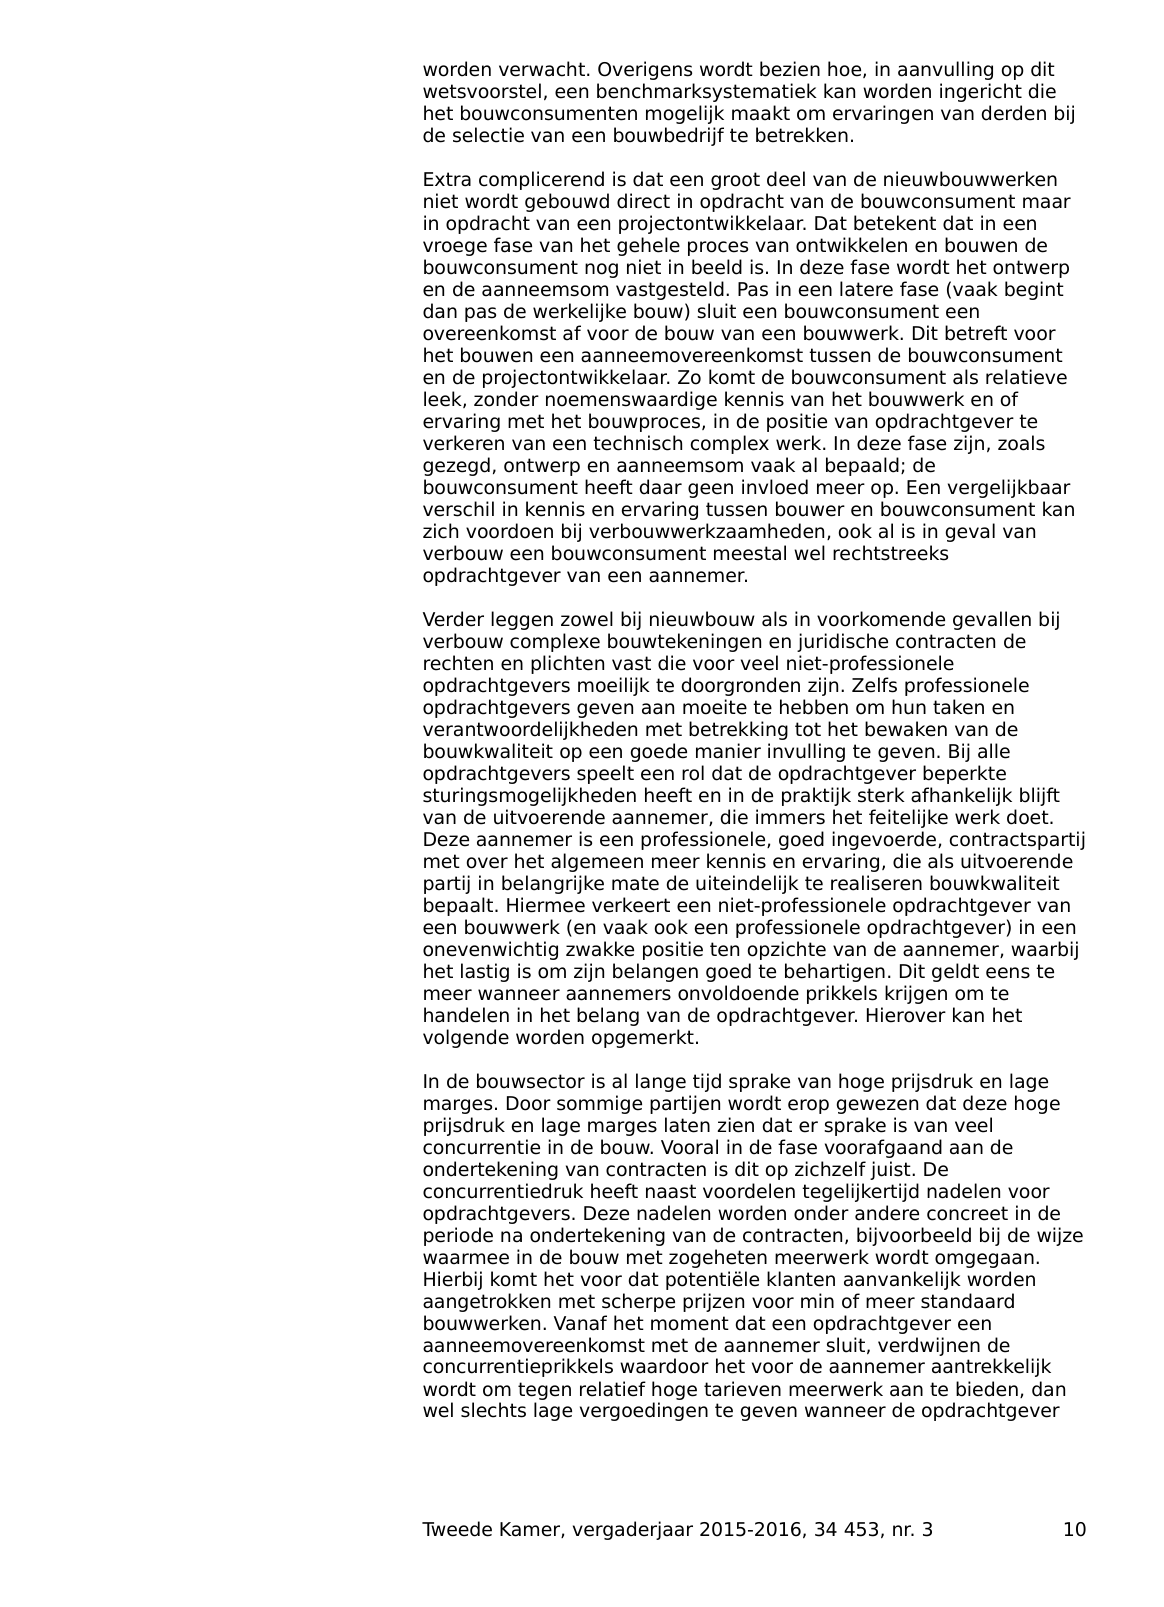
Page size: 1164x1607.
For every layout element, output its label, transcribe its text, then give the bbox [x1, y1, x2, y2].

text Verder leggen zowel bij nieuwbouw als in voorkomende gevallen bij verbouw complexe bouwtekeningen en juridische contracten de rechten en plichten vast die voor veel niet-professionele opdrachtgevers moeilijk te doorgronden zijn. Zelfs professionele opdrachtgevers geven aan moeite te hebben om hun taken en verantwoordelijkheden met betrekking tot het bewaken van de bouwkwaliteit op een goede manier invulling te geven. Bij alle opdrachtgevers speelt een rol dat de opdrachtgever beperkte sturingsmogelijkheden heeft en in de praktijk sterk afhankelijk blijft van de uitvoerende aannemer, die immers het feitelijke werk doet. Deze aannemer is een professionele, goed ingevoerde, contractspartij met over het algemeen meer kennis en ervaring, die als uitvoerende partij in belangrijke mate de uiteindelijk te realiseren bouwkwaliteit bepaalt. Hiermee verkeert een niet-professionele opdrachtgever van een bouwwerk (en vaak ook een professionele opdrachtgever) in een onevenwichtig zwakke positie ten opzichte van de aannemer, waarbij het lastig is om zijn belangen goed te behartigen. Dit geldt eens te meer wanneer aannemers onvoldoende prikkels krijgen om te handelen in het belang van de opdrachtgever. Hierover kan het volgende worden opgemerkt. [422, 609, 1087, 1048]
text worden verwacht. Overigens wordt bezien hoe, in aanvulling op dit wetsvoorstel, een benchmarksystematiek kan worden ingericht die het bouwconsumenten mogelijk maakt om ervaringen van derden bij de selectie van een bouwbedrijf te betrekken. [422, 59, 1087, 147]
text Extra complicerend is dat een groot deel van de nieuwbouwwerken niet wordt gebouwd direct in opdracht van de bouwconsument maar in opdracht van een projectontwikkelaar. Dat betekent dat in een vroege fase van het gehele proces van ontwikkelen en bouwen de bouwconsument nog niet in beeld is. In deze fase wordt het ontwerp en de aanneemsom vastgesteld. Pas in een latere fase (vaak begint dan pas de werkelijke bouw) sluit een bouwconsument een overeenkomst af voor de bouw van een bouwwerk. Dit betreft voor het bouwen een aanneemovereenkomst tussen de bouwconsument en de projectontwikkelaar. Zo komt de bouwconsument als relatieve leek, zonder noemenswaardige kennis van het bouwwerk en of ervaring met het bouwproces, in de positie van opdrachtgever te verkeren van een technisch complex werk. In deze fase zijn, zoals gezegd, ontwerp en aanneemsom vaak al bepaald; de bouwconsument heeft daar geen invloed meer op. Een vergelijkbaar verschil in kennis en ervaring tussen bouwer en bouwconsument kan zich voordoen bij verbouwwerkzaamheden, ook al is in geval van verbouw een bouwconsument meestal wel rechtstreeks opdrachtgever van een aannemer. [422, 169, 1087, 587]
text In de bouwsector is al lange tijd sprake van hoge prijsdruk en lage marges. Door sommige partijen wordt erop gewezen dat deze hoge prijsdruk en lage marges laten zien dat er sprake is van veel concurrentie in de bouw. Vooral in de fase voorafgaand aan de ondertekening van contracten is dit op zichzelf juist. De concurrentiedruk heeft naast voordelen tegelijkertijd nadelen voor opdrachtgevers. Deze nadelen worden onder andere concreet in de periode na ondertekening van de contracten, bijvoorbeeld bij de wijze waarmee in de bouw met zogeheten meerwerk wordt omgegaan. Hierbij komt het voor dat potentiële klanten aanvankelijk worden aangetrokken met scherpe prijzen voor min of meer standaard bouwwerken. Vanaf het moment dat een opdrachtgever een aanneemovereenkomst met de aannemer sluit, verdwijnen de concurrentieprikkels waardoor het voor de aannemer aantrekkelijk wordt om tegen relatief hoge tarieven meerwerk aan te bieden, dan wel slechts lage vergoedingen te geven wanneer de opdrachtgever [422, 1071, 1087, 1422]
